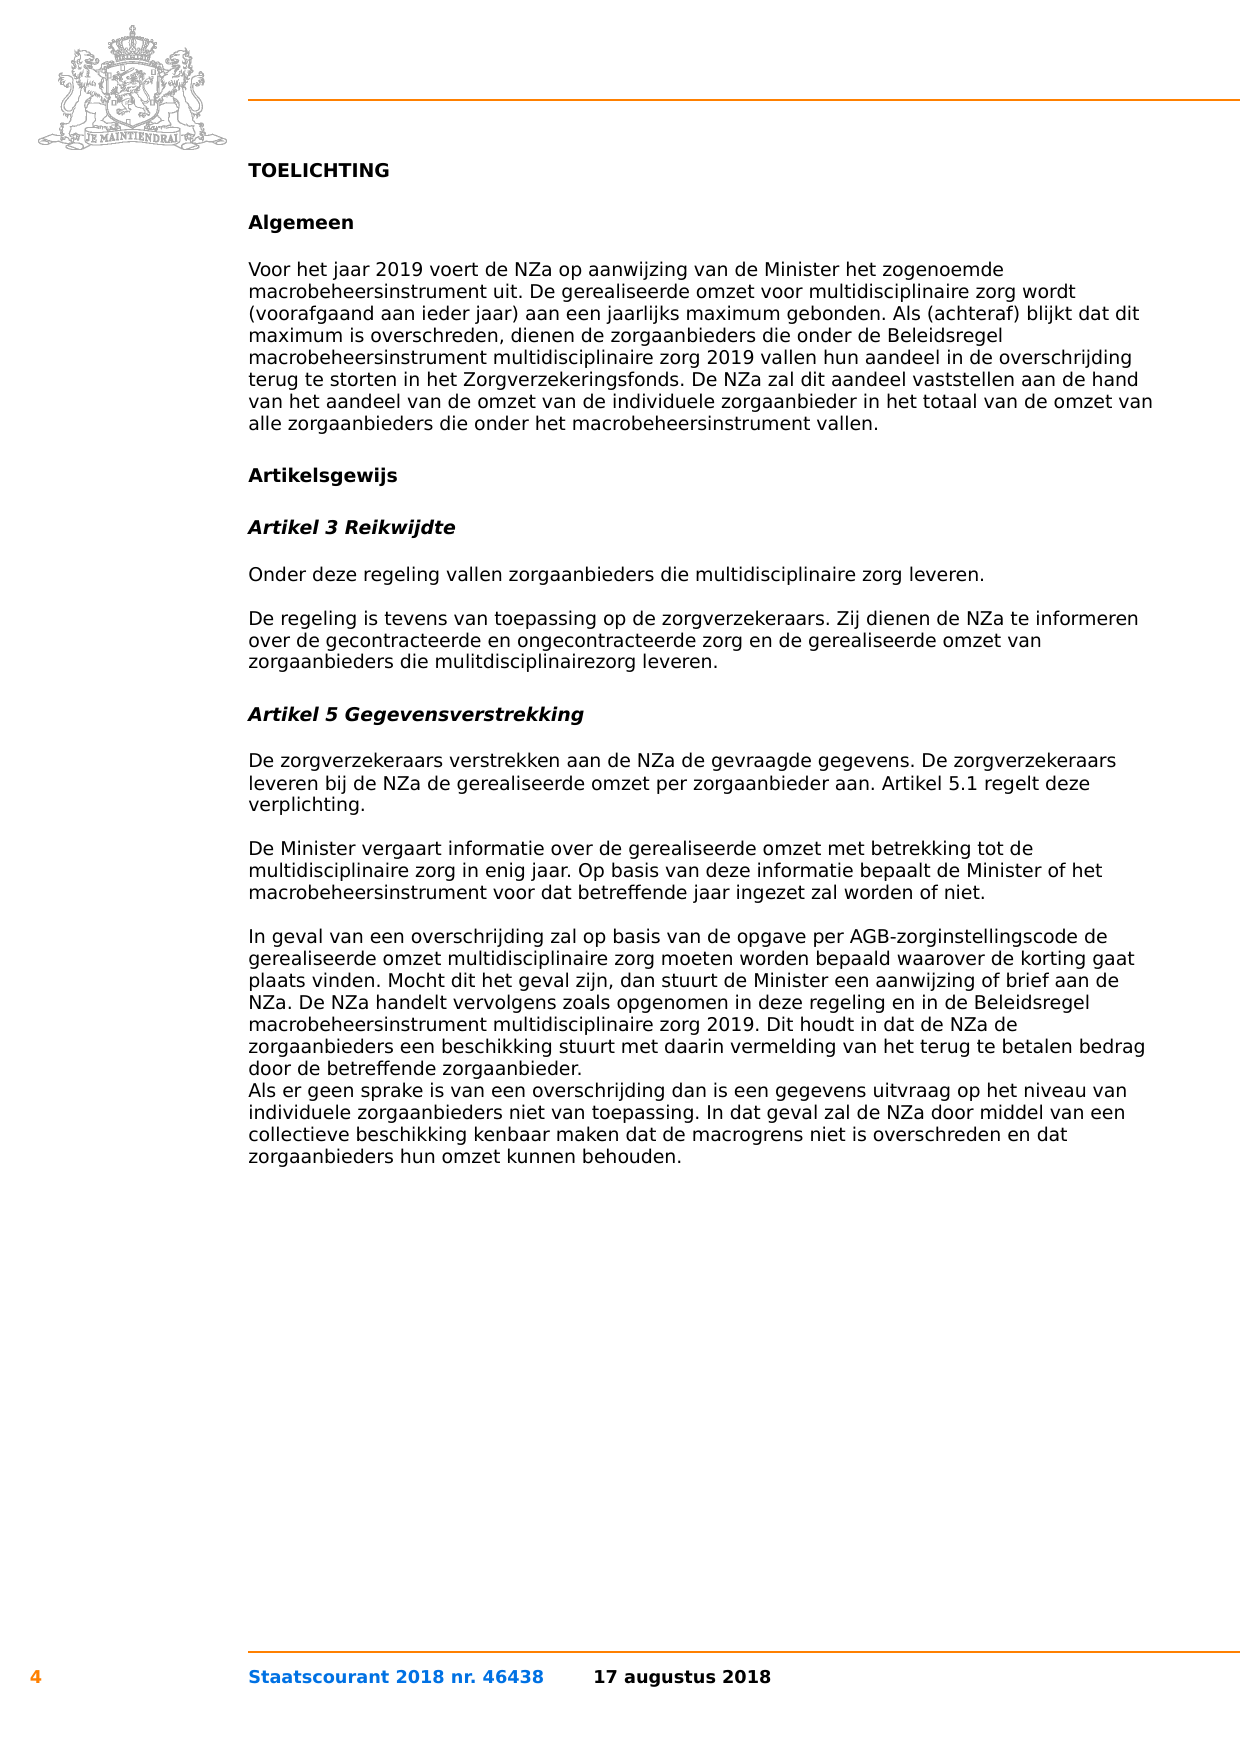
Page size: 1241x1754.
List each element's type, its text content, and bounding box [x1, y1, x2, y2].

subtitle TOELICHTING [248, 160, 1163, 182]
subtitle Artikel 5 Gegevensverstrekking [248, 703, 1163, 725]
text De regeling is tevens van toepassing op de zorgverzekeraars. Zij dienen de NZa te informeren over de gecontracteerde en ongecontracteerde zorg en de gerealiseerde omzet van zorgaanbieders die mulitdisciplinairezorg leveren. [248, 607, 1163, 673]
text Als er geen sprake is van een overschrijding dan is een gegevens uitvraag op het niveau van individuele zorgaanbieders niet van toepassing. In dat geval zal de NZa door middel van een collectieve beschikking kenbaar maken dat de macrogrens niet is overschreden en dat zorgaanbieders hun omzet kunnen behouden. [248, 1080, 1163, 1168]
text De Minister vergaart informatie over de gerealiseerde omzet met betrekking tot de multidisciplinaire zorg in enig jaar. Op basis van deze informatie bepaalt de Minister of het macrobeheersinstrument voor dat betreffende jaar ingezet zal worden of niet. [248, 838, 1163, 904]
text De zorgverzekeraars verstrekken aan de NZa de gevraagde gegevens. De zorgverzekeraars leveren bij de NZa de gerealiseerde omzet per zorgaanbieder aan. Artikel 5.1 regelt deze verplichting. [248, 750, 1163, 816]
text In geval van een overschrijding zal op basis van de opgave per AGB-zorginstellingscode de gerealiseerde omzet multidisciplinaire zorg moeten worden bepaald waarover de korting gaat plaats vinden. Mocht dit het geval zijn, dan stuurt de Minister een aanwijzing of brief aan de NZa. De NZa handelt vervolgens zoals opgenomen in deze regeling en in de Beleidsregel macrobeheersinstrument multidisciplinaire zorg 2019. Dit houdt in dat de NZa de zorgaanbieders een beschikking stuurt met daarin vermelding van het terug te betalen bedrag door de betreffende zorgaanbieder. [248, 926, 1163, 1080]
text Voor het jaar 2019 voert de NZa op aanwijzing van de Minister het zogenoemde macrobeheersinstrument uit. De gerealiseerde omzet voor multidisciplinaire zorg wordt (voorafgaand aan ieder jaar) aan een jaarlijks maximum gebonden. Als (achteraf) blijkt dat dit maximum is overschreden, dienen de zorgaanbieders die onder de Beleidsregel macrobeheersinstrument multidisciplinaire zorg 2019 vallen hun aandeel in de overschrijding terug te storten in het Zorgverzekeringsfonds. De NZa zal dit aandeel vaststellen aan de hand van het aandeel van de omzet van de individuele zorgaanbieder in het totaal van de omzet van alle zorgaanbieders die onder het macrobeheersinstrument vallen. [248, 259, 1163, 435]
subtitle Artikel 3 Reikwijdte [248, 517, 1163, 539]
subtitle Artikelsgewijs [248, 465, 1163, 487]
picture [38, 25, 227, 150]
text Onder deze regeling vallen zorgaanbieders die multidisciplinaire zorg leveren. [248, 564, 1163, 586]
subtitle Algemeen [248, 212, 1163, 234]
